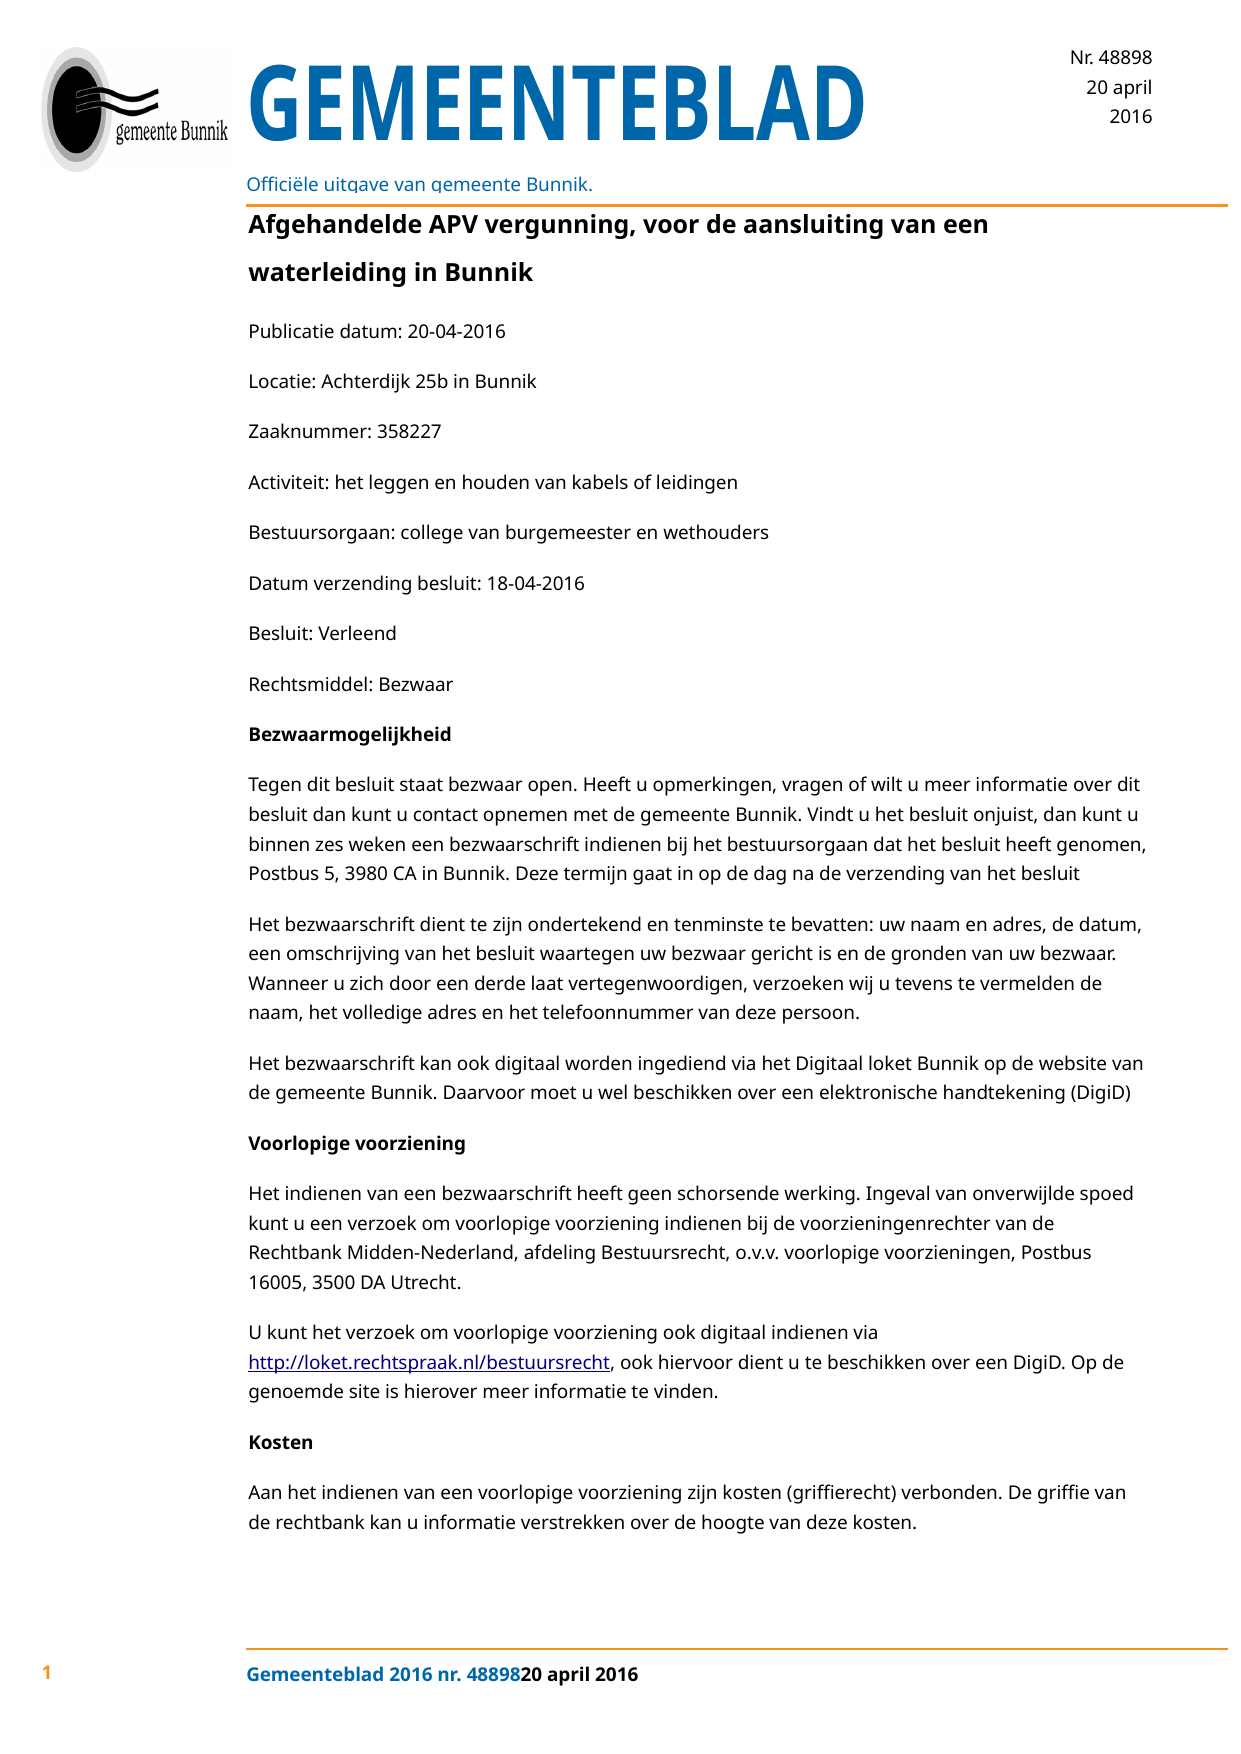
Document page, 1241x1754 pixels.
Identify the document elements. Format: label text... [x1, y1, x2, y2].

picture [41, 47, 231, 172]
text Locatie: Achterdijk 25b in Bunnik [248, 368, 1152, 394]
text Bestuursorgaan: college van burgemeester en wethouders [248, 519, 1152, 545]
text Het bezwaarschrift kan ook digitaal worden ingediend via het Digitaal loket Bunnik op de website van de gemeente Bunnik. Daarvoor moet u wel beschikken over een elektronische handtekening (DigiD) [248, 1050, 1152, 1105]
text Activiteit: het leggen en houden van kabels of leidingen [248, 469, 1152, 495]
text Het bezwaarschrift dient te zijn ondertekend en tenminste te bevatten: uw naam en adres, de datum, een omschrijving van het besluit waartegen uw bezwaar gericht is en de gronden van uw bezwaar. Wanneer u zich door een derde laat vertegenwoordigen, verzoeken wij u tevens te vermelden de naam, het volledige adres en het telefoonnummer van deze persoon. [248, 911, 1152, 1025]
text Datum verzending besluit: 18-04-2016 [248, 570, 1152, 596]
text Publicatie datum: 20-04-2016 [248, 318, 1152, 344]
text Kosten [248, 1429, 1152, 1455]
text Bezwaarmogelijkheid [248, 721, 1152, 747]
text Het indienen van een bezwaarschrift heeft geen schorsende werking. Ingeval van onverwijlde spoed kunt u een verzoek om voorlopige voorziening indienen bij de voorzieningenrechter van de Rechtbank Midden-Nederland, afdeling Bestuursrecht, o.v.v. voorlopige voorzieningen, Postbus 16005, 3500 DA Utrecht. [248, 1180, 1152, 1295]
text Aan het indienen van een voorlopige voorziening zijn kosten (griffierecht) verbonden. De griffie van de rechtbank kan u informatie verstrekken over de hoogte van deze kosten. [248, 1479, 1152, 1535]
text U kunt het verzoek om voorlopige voorziening ook digitaal indienen via http://loket.rechtspraak.nl/bestuursrecht, ook hiervoor dient u te beschikken over een DigiD. Op de genoemde site is hierover meer informatie te vinden. [248, 1319, 1152, 1404]
text Besluit: Verleend [248, 620, 1152, 646]
text Zaaknummer: 358227 [248, 419, 1152, 444]
text Rechtsmiddel: Bezwaar [248, 671, 1152, 697]
text Afgehandelde APV vergunning, voor de aansluiting van een waterleiding in Bunnik [248, 207, 1152, 288]
text Voorlopige voorziening [248, 1130, 1152, 1156]
text Tegen dit besluit staat bezwaar open. Heeft u opmerkingen, vragen of wilt u meer informatie over dit besluit dan kunt u contact opnemen met de gemeente Bunnik. Vindt u het besluit onjuist, dan kunt u binnen zes weken een bezwaarschrift indienen bij het bestuursorgaan dat het besluit heeft genomen, Postbus 5, 3980 CA in Bunnik. Deze termijn gaat in op de dag na de verzending van het besluit [248, 772, 1152, 886]
